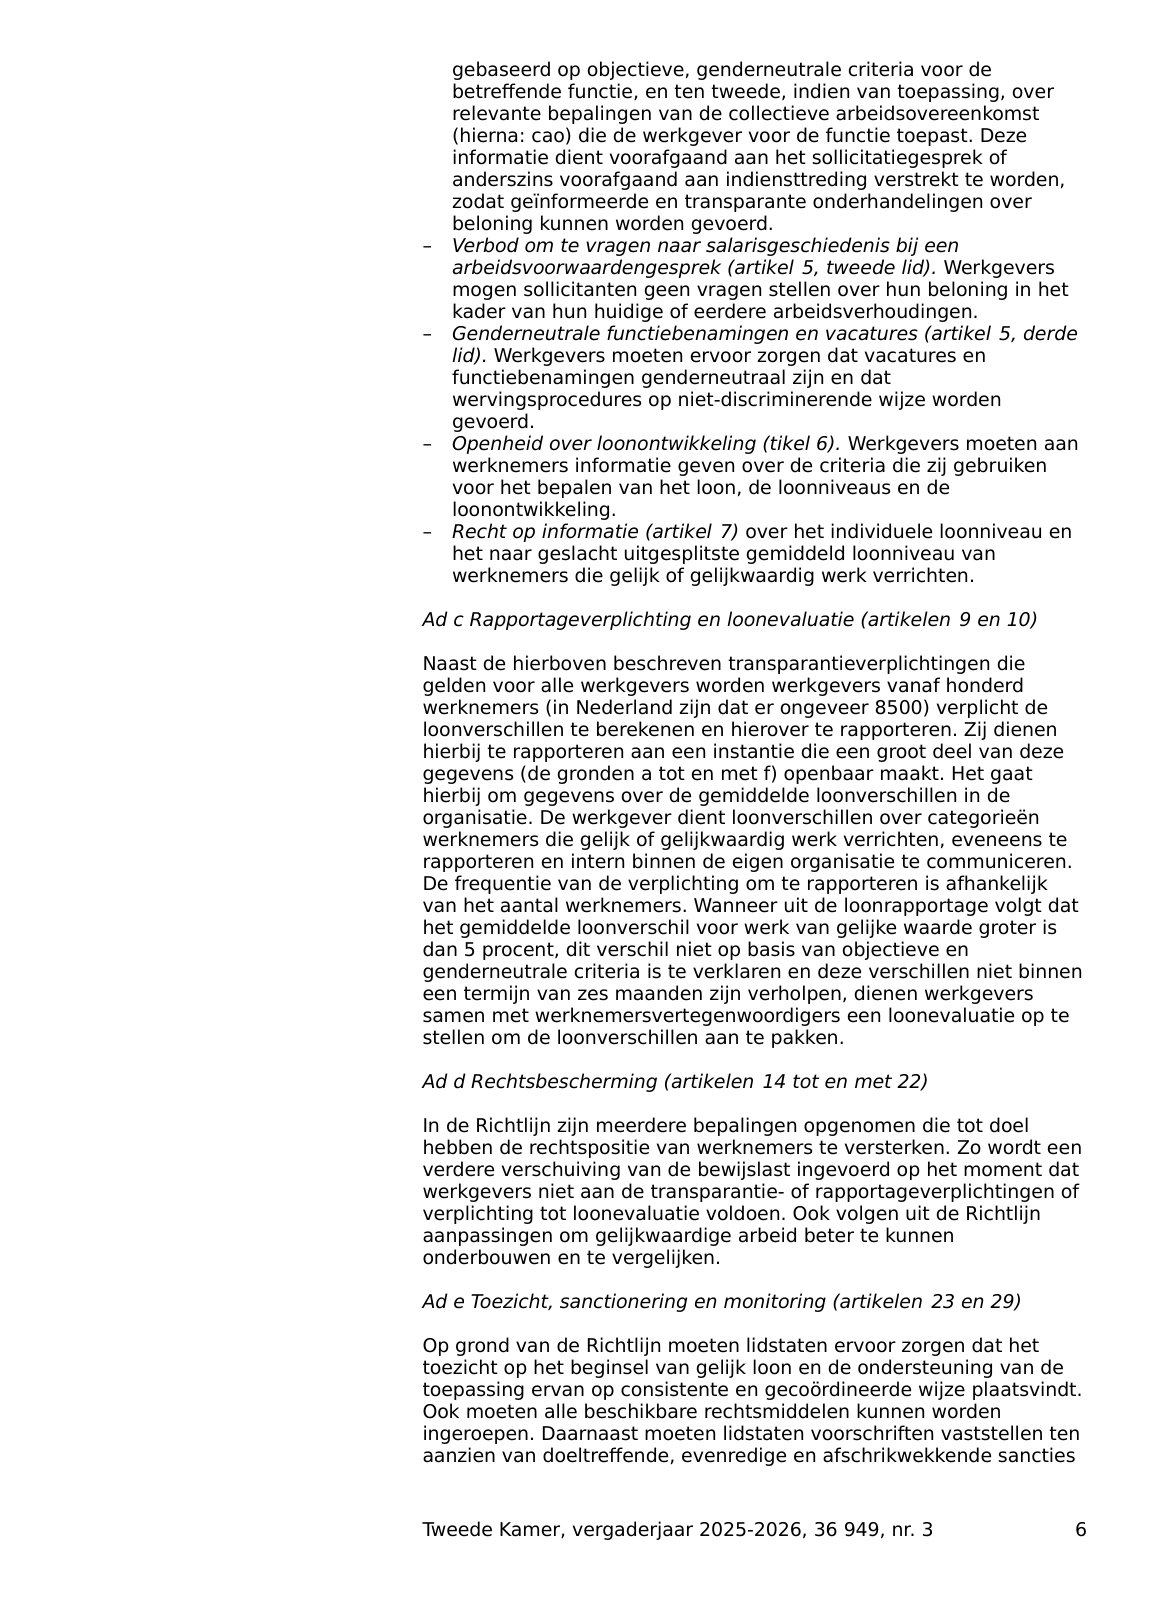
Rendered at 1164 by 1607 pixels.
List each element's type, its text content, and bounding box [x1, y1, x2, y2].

text – Verbod om te vragen naar salarisgeschiedenis bij een arbeidsvoorwaardengesprek (artikel 5, tweede lid). Werkgevers mogen sollicitanten geen vragen stellen over hun beloning in het kader van hun huidige of eerdere arbeidsverhoudingen. [422, 235, 1087, 323]
subtitle Ad c Rapportageverplichting en loonevaluatie (artikelen 9 en 10) [422, 609, 1087, 631]
text – Genderneutrale functiebenamingen en vacatures (artikel 5, derde lid). Werkgevers moeten ervoor zorgen dat vacatures en functiebenamingen genderneutraal zijn en dat wervingsprocedures op niet-discriminerende wijze worden gevoerd. [422, 323, 1087, 433]
text Op grond van de Richtlijn moeten lidstaten ervoor zorgen dat het toezicht op het beginsel van gelijk loon en de ondersteuning van de toepassing ervan op consistente en gecoördineerde wijze plaatsvindt. Ook moeten alle beschikbare rechtsmiddelen kunnen worden ingeroepen. Daarnaast moeten lidstaten voorschriften vaststellen ten aanzien van doeltreffende, evenredige en afschrikwekkende sancties [422, 1335, 1087, 1467]
subtitle Ad d Rechtsbescherming (artikelen 14 tot en met 22) [422, 1071, 1087, 1093]
text – Openheid over loonontwikkeling (tikel 6). Werkgevers moeten aan werknemers informatie geven over de criteria die zij gebruiken voor het bepalen van het loon, de loonniveaus en de loonontwikkeling. [422, 433, 1087, 521]
subtitle Ad e Toezicht, sanctionering en monitoring (artikelen 23 en 29) [422, 1291, 1087, 1313]
text In de Richtlijn zijn meerdere bepalingen opgenomen die tot doel hebben de rechtspositie van werknemers te versterken. Zo wordt een verdere verschuiving van de bewijslast ingevoerd op het moment dat werkgevers niet aan de transparantie- of rapportageverplichtingen of verplichting tot loonevaluatie voldoen. Ook volgen uit de Richtlijn aanpassingen om gelijkwaardige arbeid beter te kunnen onderbouwen en te vergelijken. [422, 1115, 1087, 1269]
text Naast de hierboven beschreven transparantieverplichtingen die gelden voor alle werkgevers worden werkgevers vanaf honderd werknemers (in Nederland zijn dat er ongeveer 8500) verplicht de loonverschillen te berekenen en hierover te rapporteren. Zij dienen hierbij te rapporteren aan een instantie die een groot deel van deze gegevens (de gronden a tot en met f) openbaar maakt. Het gaat hierbij om gegevens over de gemiddelde loonverschillen in de organisatie. De werkgever dient loonverschillen over categorieën werknemers die gelijk of gelijkwaardig werk verrichten, eveneens te rapporteren en intern binnen de eigen organisatie te communiceren. De frequentie van de verplichting om te rapporteren is afhankelijk van het aantal werknemers. Wanneer uit de loonrapportage volgt dat het gemiddelde loonverschil voor werk van gelijke waarde groter is dan 5 procent, dit verschil niet op basis van objectieve en genderneutrale criteria is te verklaren en deze verschillen niet binnen een termijn van zes maanden zijn verholpen, dienen werkgevers samen met werknemersvertegenwoordigers een loonevaluatie op te stellen om de loonverschillen aan te pakken. [422, 653, 1087, 1048]
text – Recht op informatie (artikel 7) over het individuele loonniveau en het naar geslacht uitgesplitste gemiddeld loonniveau van werknemers die gelijk of gelijkwaardig werk verrichten. [422, 521, 1087, 587]
text gebaseerd op objectieve, genderneutrale criteria voor de betreffende functie, en ten tweede, indien van toepassing, over relevante bepalingen van de collectieve arbeidsovereenkomst (hierna: cao) die de werkgever voor de functie toepast. Deze informatie dient voorafgaand aan het sollicitatiegesprek of anderszins voorafgaand aan indiensttreding verstrekt te worden, zodat geïnformeerde en transparante onderhandelingen over beloning kunnen worden gevoerd. [422, 59, 1087, 235]
